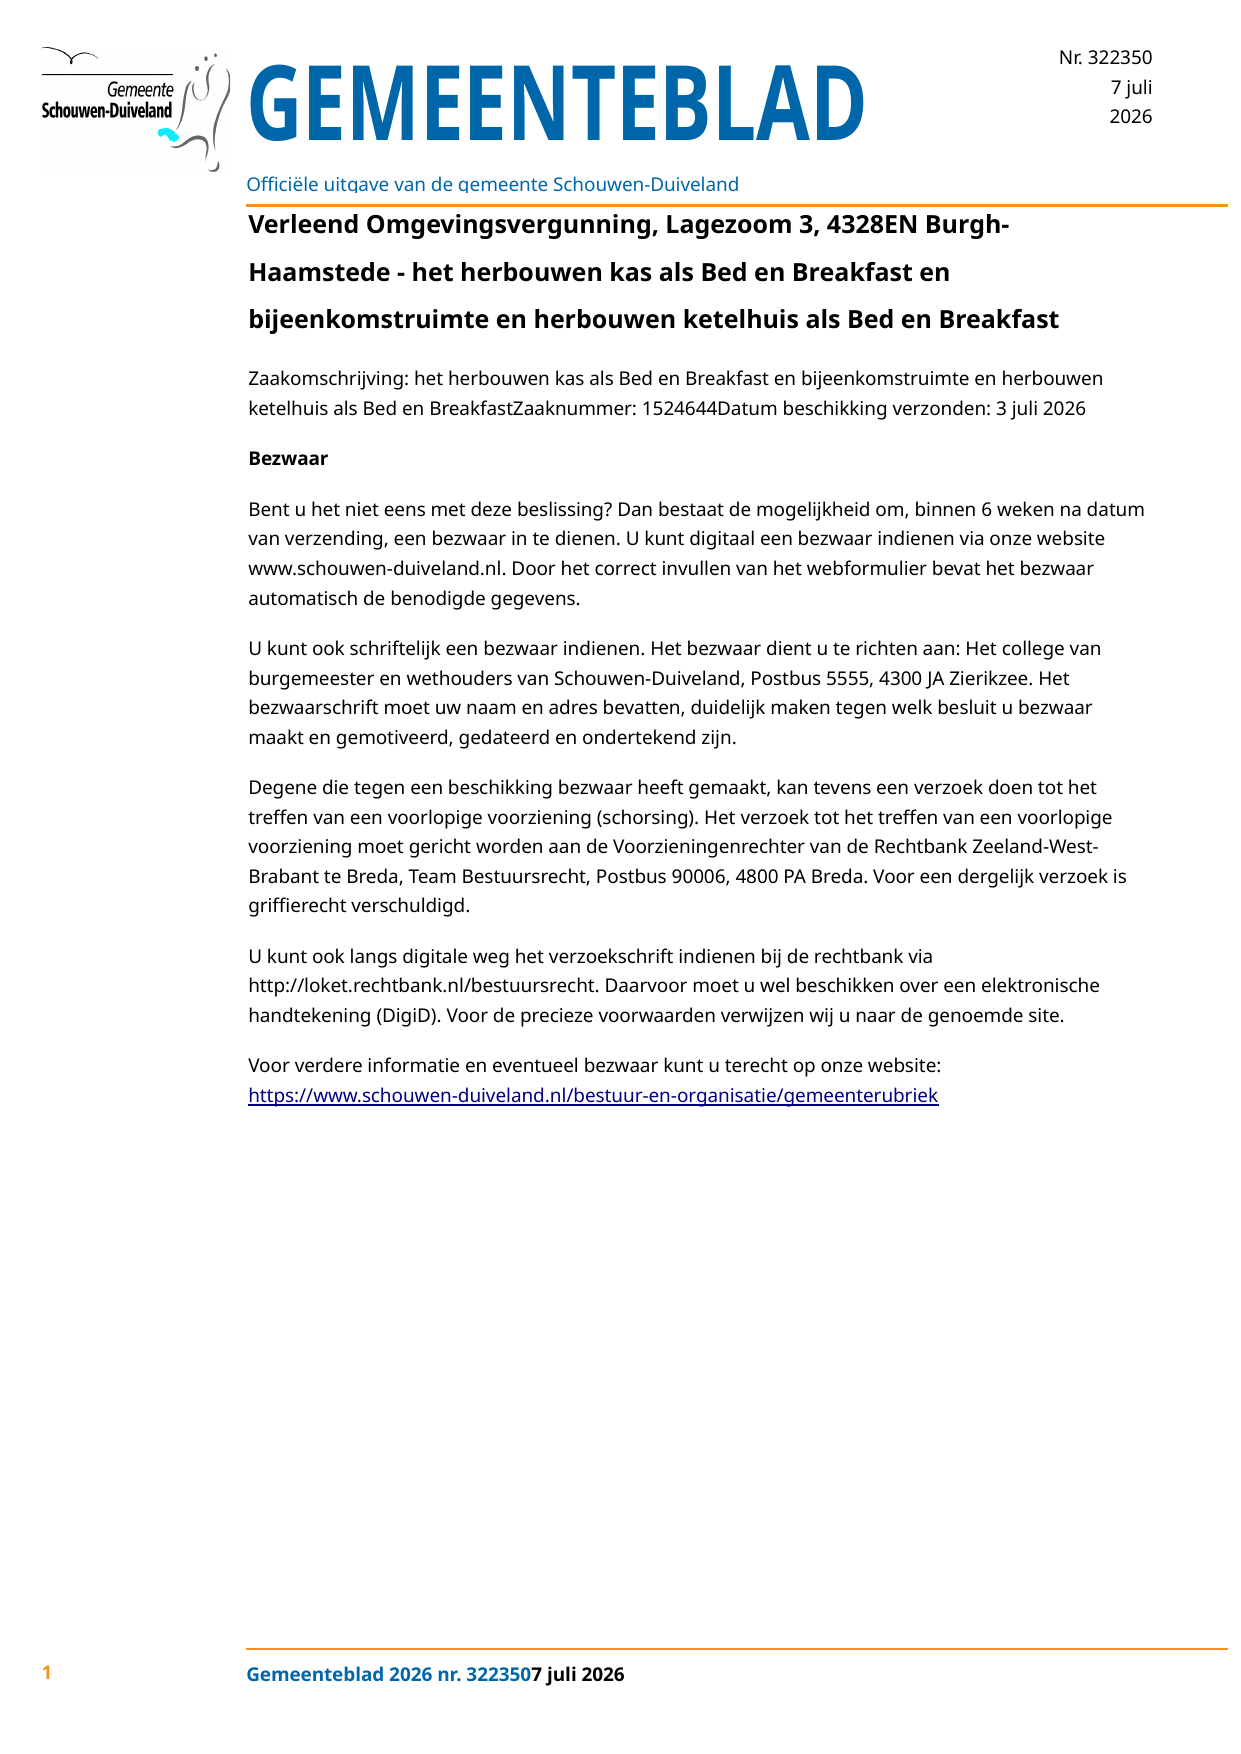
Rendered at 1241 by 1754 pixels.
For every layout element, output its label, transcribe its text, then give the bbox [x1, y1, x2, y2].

text U kunt ook schriftelijk een bezwaar indienen. Het bezwaar dient u te richten aan: Het college van burgemeester en wethouders van Schouwen-Duiveland, Postbus 5555, 4300 JA Zierikzee. Het bezwaarschrift moet uw naam en adres bevatten, duidelijk maken tegen welk besluit u bezwaar maakt en gemotiveerd, gedateerd en ondertekend zijn. [248, 635, 1152, 749]
text Verleend Omgevingsvergunning, Lagezoom 3, 4328EN Burgh-Haamstede - het herbouwen kas als Bed en Breakfast en bijeenkomstruimte en herbouwen ketelhuis als Bed en Breakfast [248, 207, 1152, 336]
picture [41, 47, 231, 172]
text Bent u het niet eens met deze beslissing? Dan bestaat de mogelijkheid om, binnen 6 weken na datum van verzending, een bezwaar in te dienen. U kunt digitaal een bezwaar indienen via onze website www.schouwen-duiveland.nl. Door het correct invullen van het webformulier bevat het bezwaar automatisch de benodigde gegevens. [248, 496, 1152, 610]
text U kunt ook langs digitale weg het verzoekschrift indienen bij de rechtbank via http://loket.rechtbank.nl/bestuursrecht. Daarvoor moet u wel beschikken over een elektronische handtekening (DigiD). Voor de precieze voorwaarden verwijzen wij u naar de genoemde site. [248, 943, 1152, 1028]
text Degene die tegen een beschikking bezwaar heeft gemaakt, kan tevens een verzoek doen tot het treffen van een voorlopige voorziening (schorsing). Het verzoek tot het treffen van een voorlopige voorziening moet gericht worden aan de Voorzieningenrechter van de Rechtbank Zeeland-West-Brabant te Breda, Team Bestuursrecht, Postbus 90006, 4800 PA Breda. Voor een dergelijk verzoek is griffierecht verschuldigd. [248, 774, 1152, 918]
text Voor verdere informatie en eventueel bezwaar kunt u terecht op onze website: https://www.schouwen-duiveland.nl/bestuur-en-organisatie/gemeenterubriek [248, 1053, 1152, 1108]
text Bezwaar [248, 446, 1152, 471]
text Zaakomschrijving: het herbouwen kas als Bed en Breakfast en bijeenkomstruimte en herbouwen ketelhuis als Bed en BreakfastZaaknummer: 1524644Datum beschikking verzonden: 3 juli 2026 [248, 366, 1152, 421]
